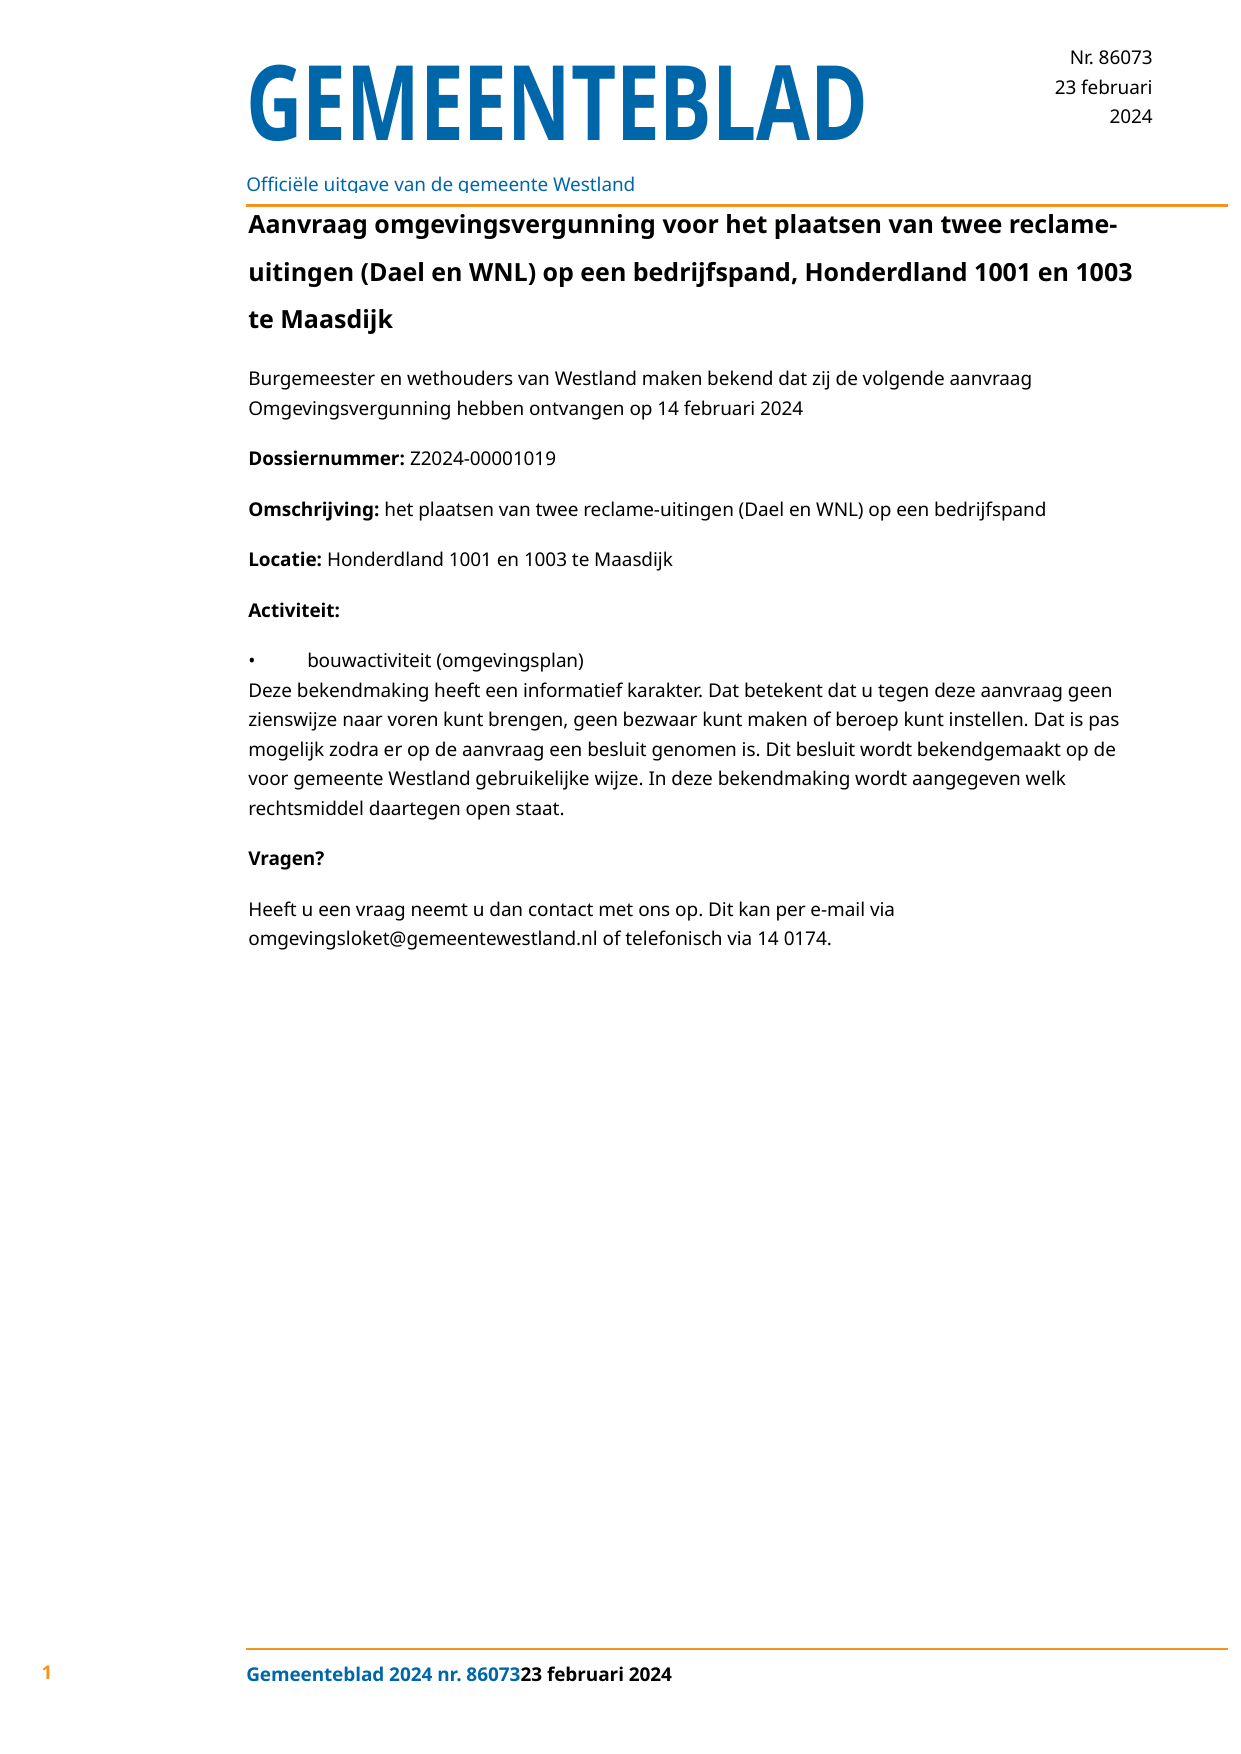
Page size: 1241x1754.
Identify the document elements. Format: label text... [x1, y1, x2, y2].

text Vragen? [248, 846, 1152, 871]
text Heeft u een vraag neemt u dan contact met ons op. Dit kan per e-mail via omgevingsloket@gemeentewestland.nl of telefonisch via 14 0174. [248, 896, 1152, 951]
text Aanvraag omgevingsvergunning voor het plaatsen van twee reclame-uitingen (Dael en WNL) op een bedrijfspand, Honderdland 1001 en 1003 te Maasdijk [248, 207, 1152, 336]
text Omschrijving: het plaatsen van twee reclame-uitingen (Dael en WNL) op een bedrijfspand [248, 496, 1152, 522]
text Dossiernummer: Z2024-00001019 [248, 446, 1152, 471]
text Locatie: Honderdland 1001 en 1003 te Maasdijk [248, 546, 1152, 572]
text Burgemeester en wethouders van Westland maken bekend dat zij de volgende aanvraag Omgevingsvergunning hebben ontvangen op 14 februari 2024 [248, 366, 1152, 421]
text Deze bekendmaking heeft een informatief karakter. Dat betekent dat u tegen deze aanvraag geen zienswijze naar voren kunt brengen, geen bezwaar kunt maken of beroep kunt instellen. Dat is pas mogelijk zodra er op de aanvraag een besluit genomen is. Dit besluit wordt bekendgemaakt op de voor gemeente Westland gebruikelijke wijze. In deze bekendmaking wordt aangegeven welk rechtsmiddel daartegen open staat. [248, 677, 1152, 821]
picture [41, 47, 231, 172]
text Activiteit: [248, 597, 1152, 622]
list bouwactiviteit (omgevingsplan) [248, 647, 1152, 673]
